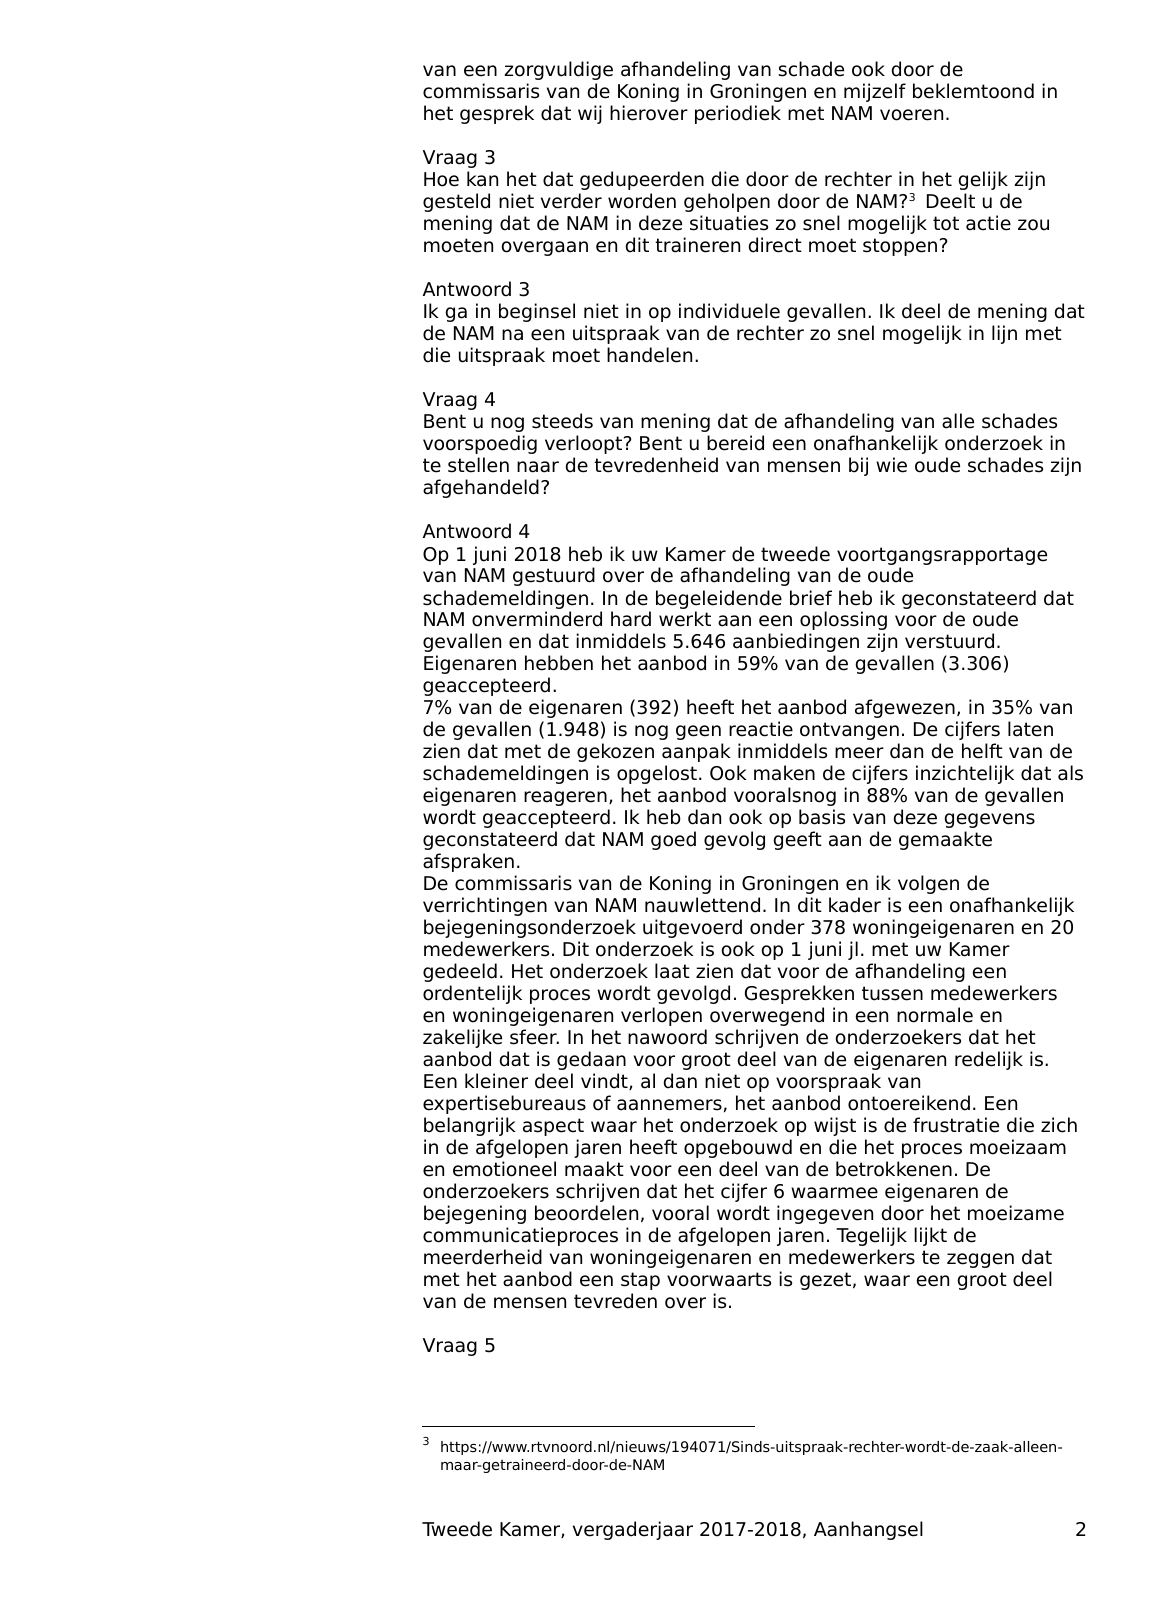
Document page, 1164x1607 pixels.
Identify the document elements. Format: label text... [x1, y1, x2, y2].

text Vraag 4 [422, 389, 1087, 411]
text Ik ga in beginsel niet in op individuele gevallen. Ik deel de mening dat de NAM na een uitspraak van de rechter zo snel mogelijk in lijn met die uitspraak moet handelen. [422, 301, 1087, 367]
text 7% van de eigenaren (392) heeft het aanbod afgewezen, in 35% van de gevallen (1.948) is nog geen reactie ontvangen. De cijfers laten zien dat met de gekozen aanpak inmiddels meer dan de helft van de schademeldingen is opgelost. Ook maken de cijfers inzichtelijk dat als eigenaren reageren, het aanbod vooralsnog in 88% van de gevallen wordt geaccepteerd. Ik heb dan ook op basis van deze gegevens geconstateerd dat NAM goed gevolg geeft aan de gemaakte afspraken. [422, 697, 1087, 873]
text De commissaris van de Koning in Groningen en ik volgen de verrichtingen van NAM nauwlettend. In dit kader is een onafhankelijk bejegeningsonderzoek uitgevoerd onder 378 woningeigenaren en 20 medewerkers. Dit onderzoek is ook op 1 juni jl. met uw Kamer gedeeld. Het onderzoek laat zien dat voor de afhandeling een ordentelijk proces wordt gevolgd. Gesprekken tussen medewerkers en woningeigenaren verlopen overwegend in een normale en zakelijke sfeer. In het nawoord schrijven de onderzoekers dat het aanbod dat is gedaan voor groot deel van de eigenaren redelijk is. Een kleiner deel vindt, al dan niet op voorspraak van expertisebureaus of aannemers, het aanbod ontoereikend. Een belangrijk aspect waar het onderzoek op wijst is de frustratie die zich in de afgelopen jaren heeft opgebouwd en die het proces moeizaam en emotioneel maakt voor een deel van de betrokkenen. De onderzoekers schrijven dat het cijfer 6 waarmee eigenaren de bejegening beoordelen, vooral wordt ingegeven door het moeizame communicatieproces in de afgelopen jaren. Tegelijk lijkt de meerderheid van woningeigenaren en medewerkers te zeggen dat met het aanbod een stap voorwaarts is gezet, waar een groot deel van de mensen tevreden over is. [422, 873, 1087, 1313]
text Antwoord 4 [422, 521, 1087, 543]
text Bent u nog steeds van mening dat de afhandeling van alle schades voorspoedig verloopt? Bent u bereid een onafhankelijk onderzoek in te stellen naar de tevredenheid van mensen bij wie oude schades zijn afgehandeld? [422, 411, 1087, 499]
text Vraag 5 [422, 1335, 1087, 1357]
text Antwoord 3 [422, 279, 1087, 301]
text Hoe kan het dat gedupeerden die door de rechter in het gelijk zijn gesteld niet verder worden geholpen door de NAM? Deelt u de mening dat de NAM in deze situaties zo snel mogelijk tot actie zou moeten overgaan en dit traineren direct moet stoppen? [422, 169, 1087, 257]
text Vraag 3 [422, 147, 1087, 169]
text Op 1 juni 2018 heb ik uw Kamer de tweede voortgangsrapportage van NAM gestuurd over de afhandeling van de oude schademeldingen. In de begeleidende brief heb ik geconstateerd dat NAM onverminderd hard werkt aan een oplossing voor de oude gevallen en dat inmiddels 5.646 aanbiedingen zijn verstuurd. Eigenaren hebben het aanbod in 59% van de gevallen (3.306) geaccepteerd. [422, 543, 1087, 697]
text van een zorgvuldige afhandeling van schade ook door de commissaris van de Koning in Groningen en mijzelf beklemtoond in het gesprek dat wij hierover periodiek met NAM voeren. [422, 59, 1087, 125]
text https://www.rtvnoord.nl/nieuws/194071/Sinds-uitspraak-rechter-wordt-de-zaak-alleen-maar-getraineerd-door-de-NAM [422, 1435, 1087, 1474]
